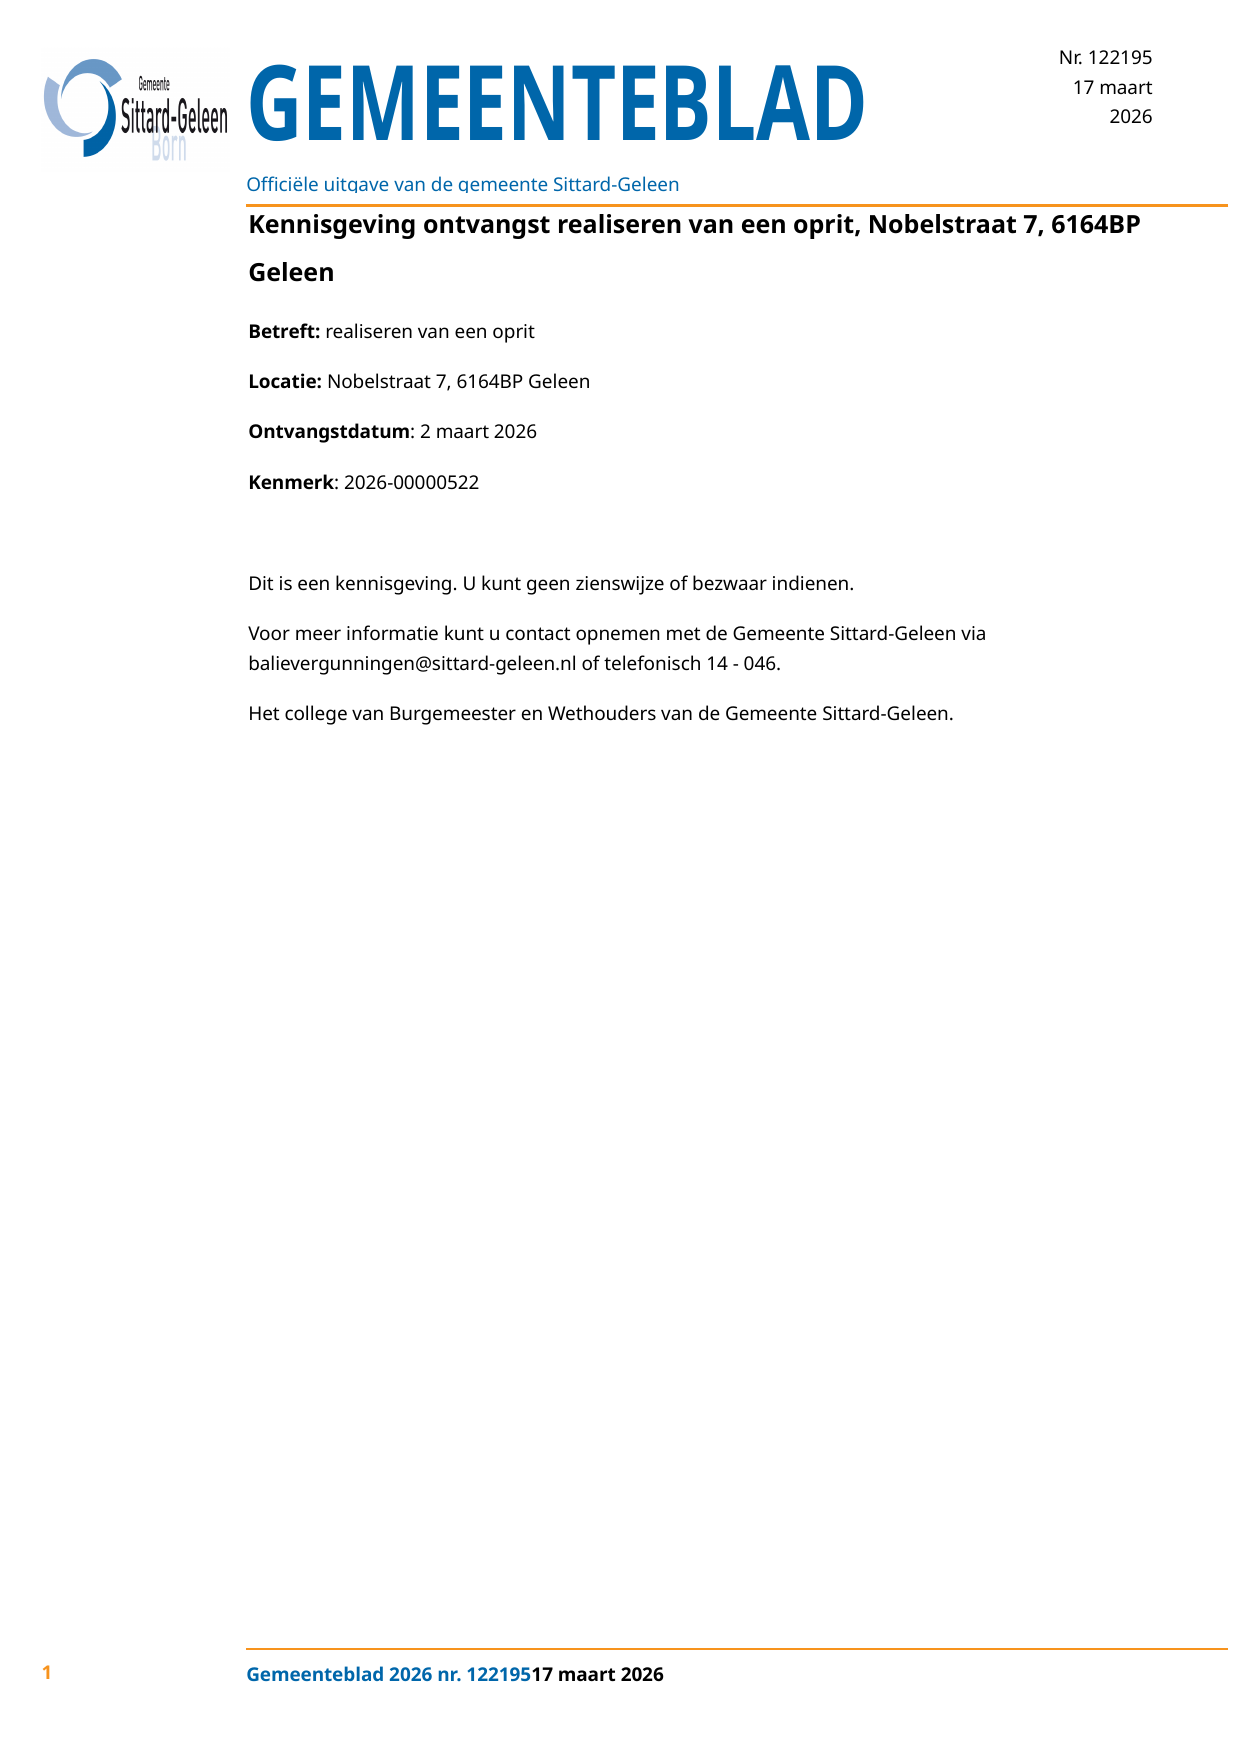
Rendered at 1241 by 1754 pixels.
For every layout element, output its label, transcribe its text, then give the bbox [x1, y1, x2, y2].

text Betreft: realiseren van een oprit [248, 318, 1152, 344]
text Het college van Burgemeester en Wethouders van de Gemeente Sittard-Geleen. [248, 700, 1152, 726]
text Dit is een kennisgeving. U kunt geen zienswijze of bezwaar indienen. [248, 570, 1152, 596]
picture [41, 47, 231, 172]
text Kenmerk: 2026-00000522 [248, 469, 1152, 495]
text Ontvangstdatum: 2 maart 2026 [248, 419, 1152, 444]
text Kennisgeving ontvangst realiseren van een oprit, Nobelstraat 7, 6164BP Geleen [248, 207, 1152, 288]
text Voor meer informatie kunt u contact opnemen met de Gemeente Sittard-Geleen via balievergunningen@sittard-geleen.nl of telefonisch 14 - 046. [248, 620, 1152, 676]
text Locatie: Nobelstraat 7, 6164BP Geleen [248, 368, 1152, 394]
